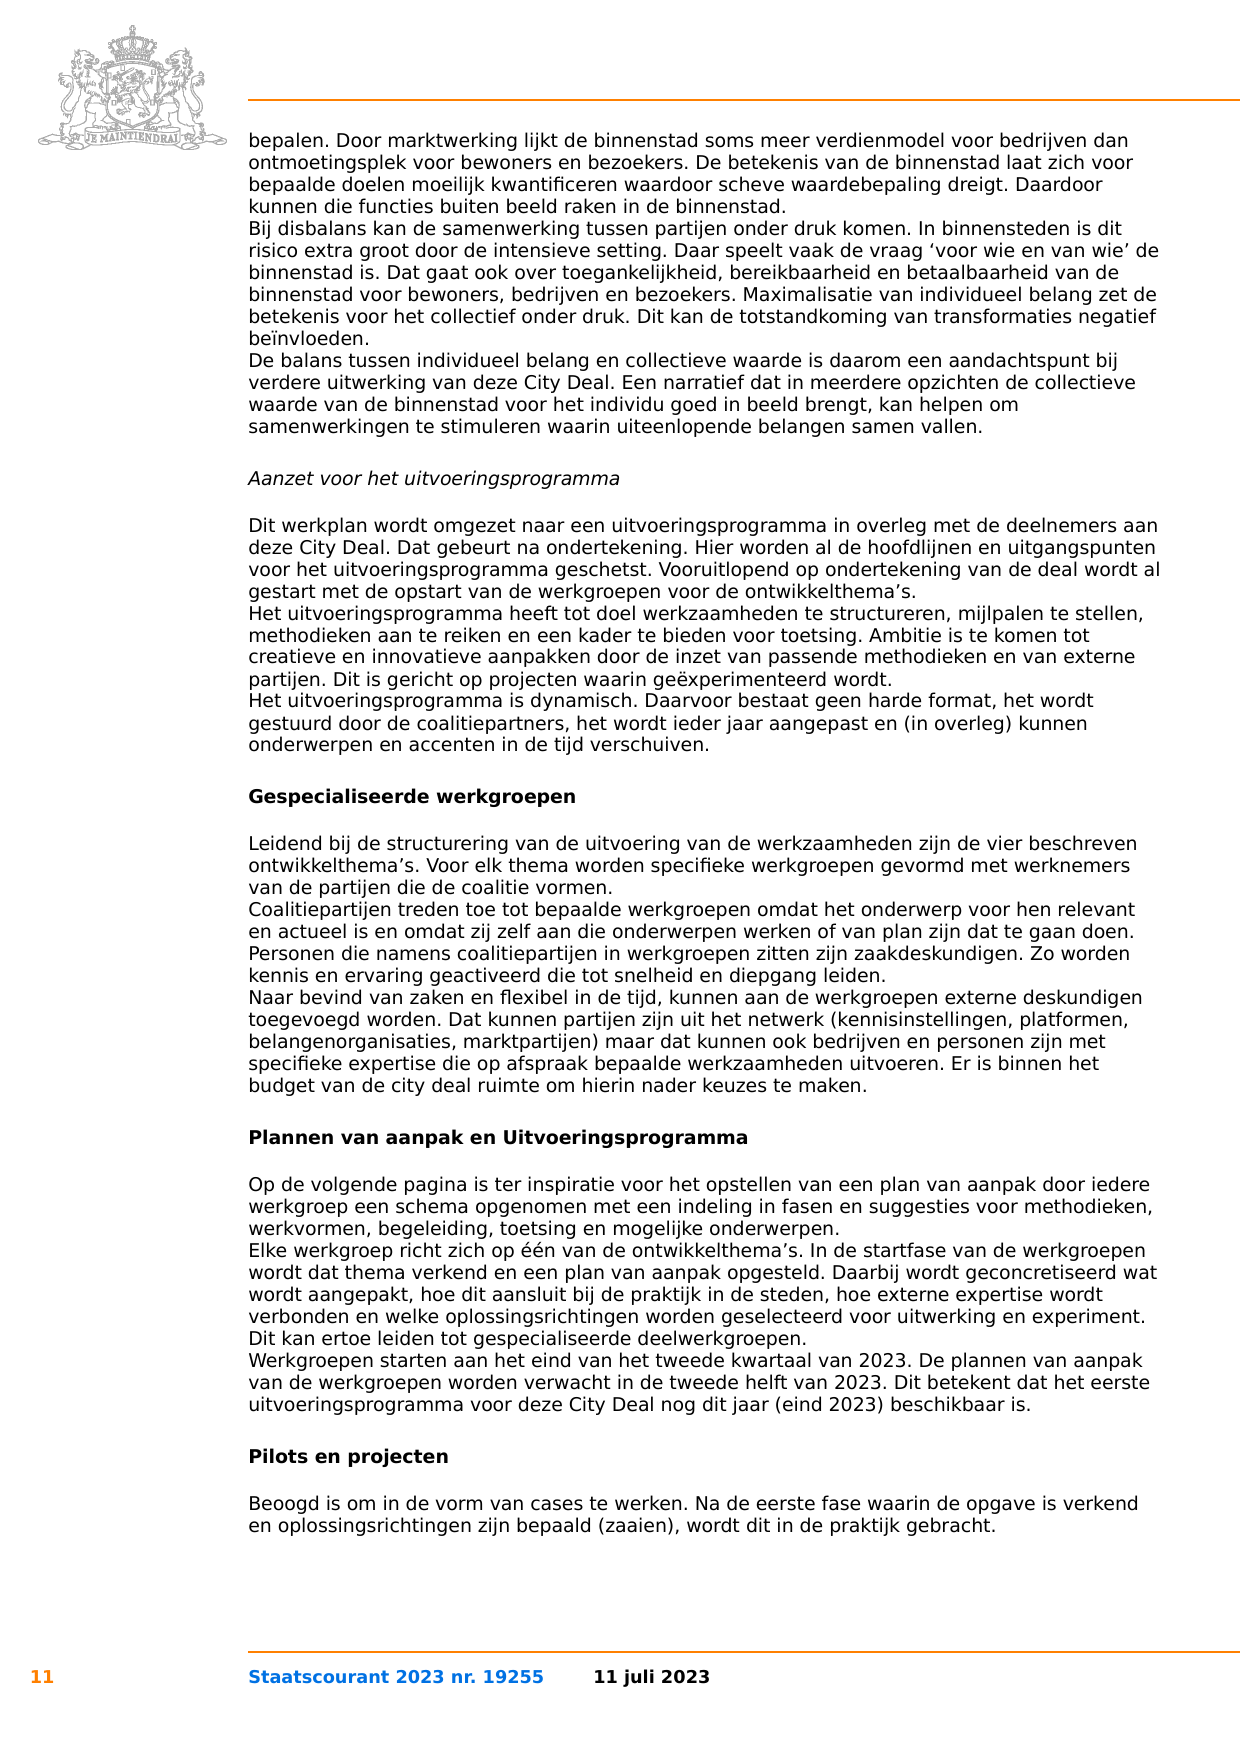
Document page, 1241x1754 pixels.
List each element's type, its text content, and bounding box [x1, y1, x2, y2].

text Naar bevind van zaken en flexibel in de tijd, kunnen aan de werkgroepen externe deskundigen toegevoegd worden. Dat kunnen partijen zijn uit het netwerk (kennisinstellingen, platformen, belangenorganisaties, marktpartijen) maar dat kunnen ook bedrijven en personen zijn met specifieke expertise die op afspraak bepaalde werkzaamheden uitvoeren. Er is binnen het budget van de city deal ruimte om hierin nader keuzes te maken. [248, 987, 1163, 1097]
text Personen die namens coalitiepartijen in werkgroepen zitten zijn zaakdeskundigen. Zo worden kennis en ervaring geactiveerd die tot snelheid en diepgang leiden. [248, 943, 1163, 987]
text bepalen. Door marktwerking lijkt de binnenstad soms meer verdienmodel voor bedrijven dan ontmoetingsplek voor bewoners en bezoekers. De betekenis van de binnenstad laat zich voor bepaalde doelen moeilijk kwantificeren waardoor scheve waardebepaling dreigt. Daardoor kunnen die functies buiten beeld raken in de binnenstad. [248, 130, 1163, 218]
subtitle Gespecialiseerde werkgroepen [248, 786, 1163, 808]
text De balans tussen individueel belang en collectieve waarde is daarom een aandachtspunt bij verdere uitwerking van deze City Deal. Een narratief dat in meerdere opzichten de collectieve waarde van de binnenstad voor het individu goed in beeld brengt, kan helpen om samenwerkingen te stimuleren waarin uiteenlopende belangen samen vallen. [248, 350, 1163, 438]
text Werkgroepen starten aan het eind van het tweede kwartaal van 2023. De plannen van aanpak van de werkgroepen worden verwacht in de tweede helft van 2023. Dit betekent dat het eerste uitvoeringsprogramma voor deze City Deal nog dit jaar (eind 2023) beschikbaar is. [248, 1350, 1163, 1416]
text Beoogd is om in de vorm van cases te werken. Na de eerste fase waarin de opgave is verkend en oplossingsrichtingen zijn bepaald (zaaien), wordt dit in de praktijk gebracht. [248, 1493, 1163, 1537]
text Dit werkplan wordt omgezet naar een uitvoeringsprogramma in overleg met de deelnemers aan deze City Deal. Dat gebeurt na ondertekening. Hier worden al de hoofdlijnen en uitgangspunten voor het uitvoeringsprogramma geschetst. Vooruitlopend op ondertekening van de deal wordt al gestart met de opstart van de werkgroepen voor de ontwikkelthema’s. [248, 514, 1163, 602]
text Het uitvoeringsprogramma heeft tot doel werkzaamheden te structureren, mijlpalen te stellen, methodieken aan te reiken en een kader te bieden voor toetsing. Ambitie is te komen tot creatieve en innovatieve aanpakken door de inzet van passende methodieken en van externe partijen. Dit is gericht op projecten waarin geëxperimenteerd wordt. [248, 602, 1163, 690]
text Bij disbalans kan de samenwerking tussen partijen onder druk komen. In binnensteden is dit risico extra groot door de intensieve setting. Daar speelt vaak de vraag ‘voor wie en van wie’ de binnenstad is. Dat gaat ook over toegankelijkheid, bereikbaarheid en betaalbaarheid van de binnenstad voor bewoners, bedrijven en bezoekers. Maximalisatie van individueel belang zet de betekenis voor het collectief onder druk. Dit kan de totstandkoming van transformaties negatief beïnvloeden. [248, 218, 1163, 350]
subtitle Aanzet voor het uitvoeringsprogramma [248, 468, 1163, 489]
text Op de volgende pagina is ter inspiratie voor het opstellen van een plan van aanpak door iedere werkgroep een schema opgenomen met een indeling in fasen en suggesties voor methodieken, werkvormen, begeleiding, toetsing en mogelijke onderwerpen. [248, 1174, 1163, 1240]
subtitle Plannen van aanpak en Uitvoeringsprogramma [248, 1127, 1163, 1149]
picture [38, 25, 227, 150]
subtitle Pilots en projecten [248, 1446, 1163, 1468]
text Het uitvoeringsprogramma is dynamisch. Daarvoor bestaat geen harde format, het wordt gestuurd door de coalitiepartners, het wordt ieder jaar aangepast en (in overleg) kunnen onderwerpen en accenten in de tijd verschuiven. [248, 690, 1163, 756]
text Elke werkgroep richt zich op één van de ontwikkelthema’s. In de startfase van de werkgroepen wordt dat thema verkend en een plan van aanpak opgesteld. Daarbij wordt geconcretiseerd wat wordt aangepakt, hoe dit aansluit bij de praktijk in de steden, hoe externe expertise wordt verbonden en welke oplossingsrichtingen worden geselecteerd voor uitwerking en experiment. Dit kan ertoe leiden tot gespecialiseerde deelwerkgroepen. [248, 1240, 1163, 1350]
text Coalitiepartijen treden toe tot bepaalde werkgroepen omdat het onderwerp voor hen relevant en actueel is en omdat zij zelf aan die onderwerpen werken of van plan zijn dat te gaan doen. [248, 899, 1163, 943]
text Leidend bij de structurering van de uitvoering van de werkzaamheden zijn de vier beschreven ontwikkelthema’s. Voor elk thema worden specifieke werkgroepen gevormd met werknemers van de partijen die de coalitie vormen. [248, 833, 1163, 899]
